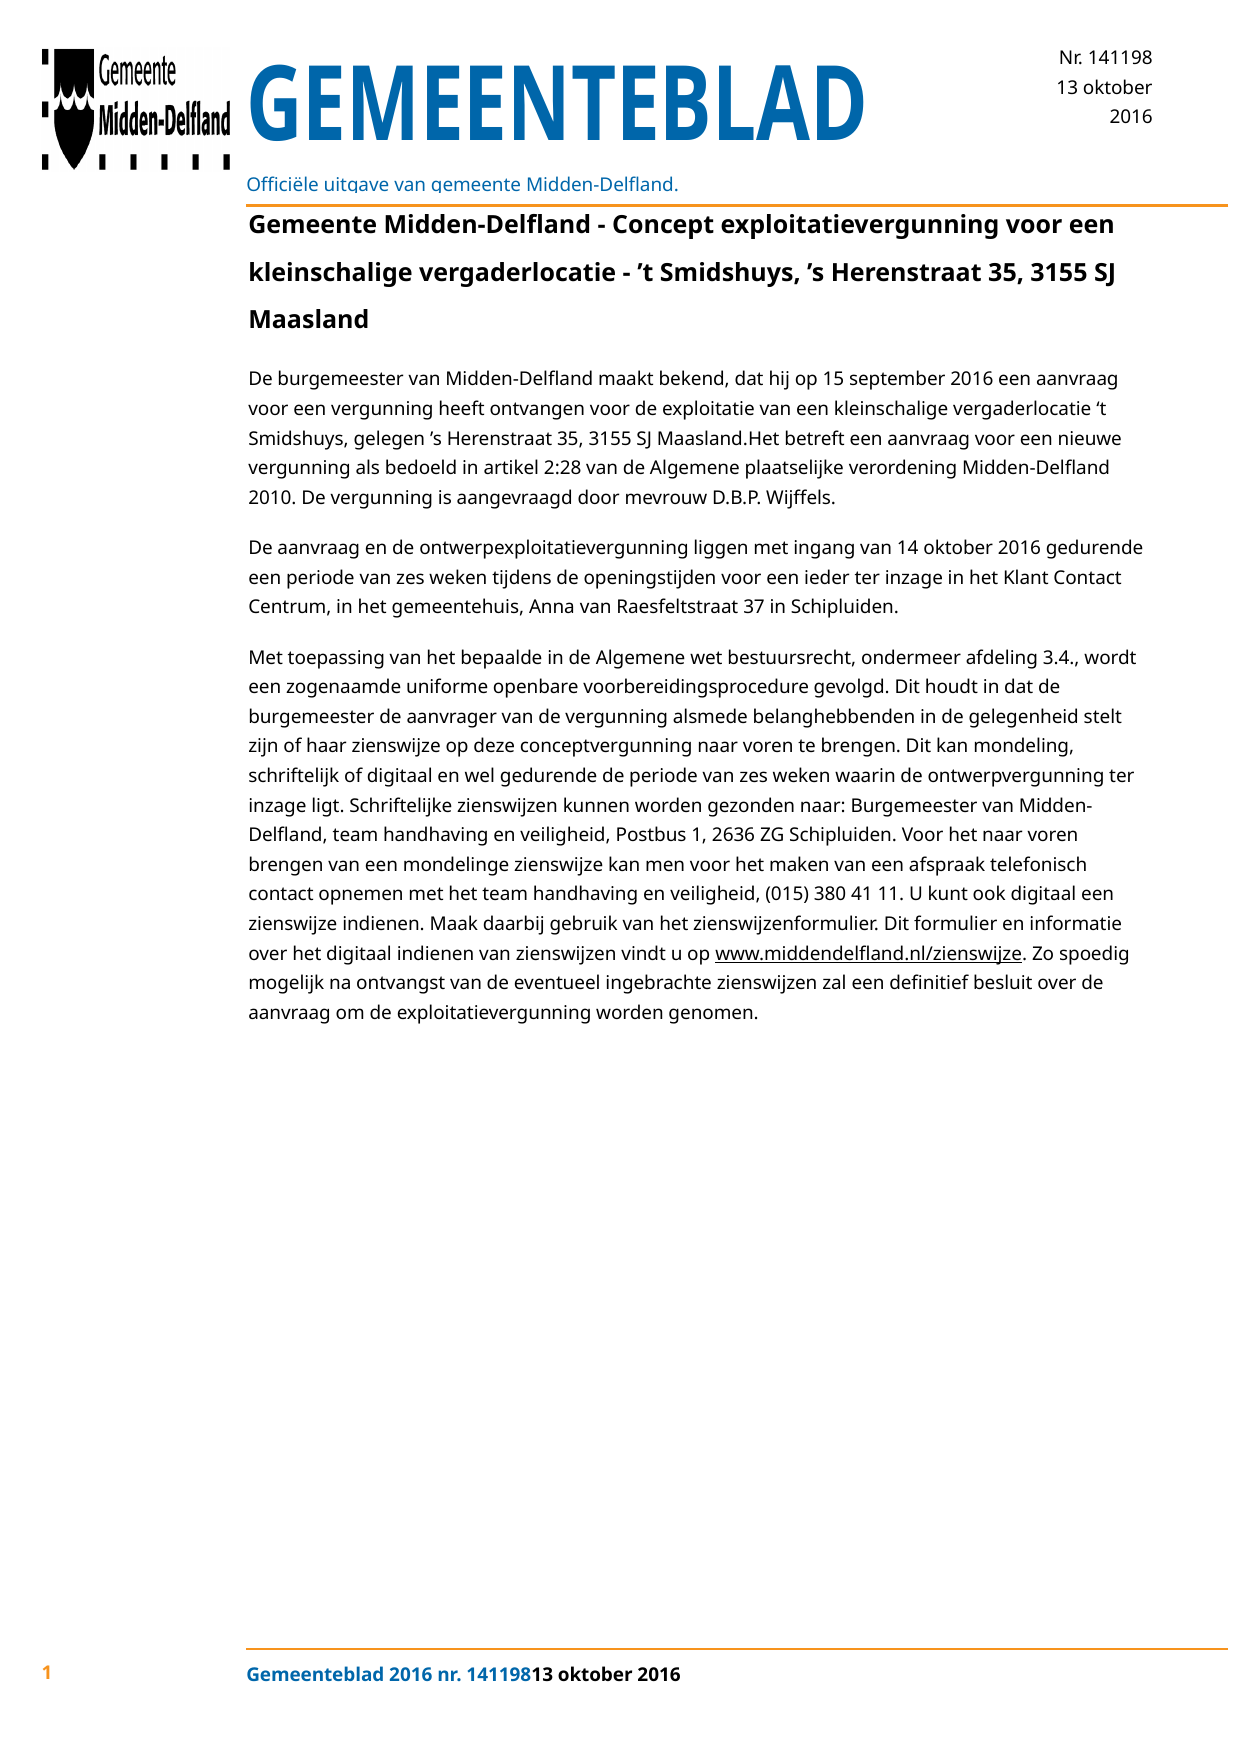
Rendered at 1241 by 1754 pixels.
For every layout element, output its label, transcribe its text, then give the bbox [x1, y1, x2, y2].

picture [41, 47, 231, 172]
text De burgemeester van Midden-Delfland maakt bekend, dat hij op 15 september 2016 een aanvraag voor een vergunning heeft ontvangen voor de exploitatie van een kleinschalige vergaderlocatie ‘t Smidshuys, gelegen ’s Herenstraat 35, 3155 SJ Maasland.Het betreft een aanvraag voor een nieuwe vergunning als bedoeld in artikel 2:28 van de Algemene plaatselijke verordening Midden-Delfland 2010. De vergunning is aangevraagd door mevrouw D.B.P. Wijffels. [248, 366, 1152, 509]
text Gemeente Midden-Delfland - Concept exploitatievergunning voor een kleinschalige vergaderlocatie - ’t Smidshuys, ’s Herenstraat 35, 3155 SJ Maasland [248, 207, 1152, 336]
text De aanvraag en de ontwerpexploitatievergunning liggen met ingang van 14 oktober 2016 gedurende een periode van zes weken tijdens de openingstijden voor een ieder ter inzage in het Klant Contact Centrum, in het gemeentehuis, Anna van Raesfeltstraat 37 in Schipluiden. [248, 534, 1152, 619]
text Met toepassing van het bepaalde in de Algemene wet bestuursrecht, ondermeer afdeling 3.4., wordt een zogenaamde uniforme openbare voorbereidingsprocedure gevolgd. Dit houdt in dat de burgemeester de aanvrager van de vergunning alsmede belanghebbenden in de gelegenheid stelt zijn of haar zienswijze op deze conceptvergunning naar voren te brengen. Dit kan mondeling, schriftelijk of digitaal en wel gedurende de periode van zes weken waarin de ontwerpvergunning ter inzage ligt. Schriftelijke zienswijzen kunnen worden gezonden naar: Burgemeester van Midden-Delfland, team handhaving en veiligheid, Postbus 1, 2636 ZG Schipluiden. Voor het naar voren brengen van een mondelinge zienswijze kan men voor het maken van een afspraak telefonisch contact opnemen met het team handhaving en veiligheid, (015) 380 41 11. U kunt ook digitaal een zienswijze indienen. Maak daarbij gebruik van het zienswijzenformulier. Dit formulier en informatie over het digitaal indienen van zienswijzen vindt u op www.middendelfland.nl/zienswijze. Zo spoedig mogelijk na ontvangst van de eventueel ingebrachte zienswijzen zal een definitief besluit over de aanvraag om de exploitatievergunning worden genomen. [248, 644, 1152, 1024]
